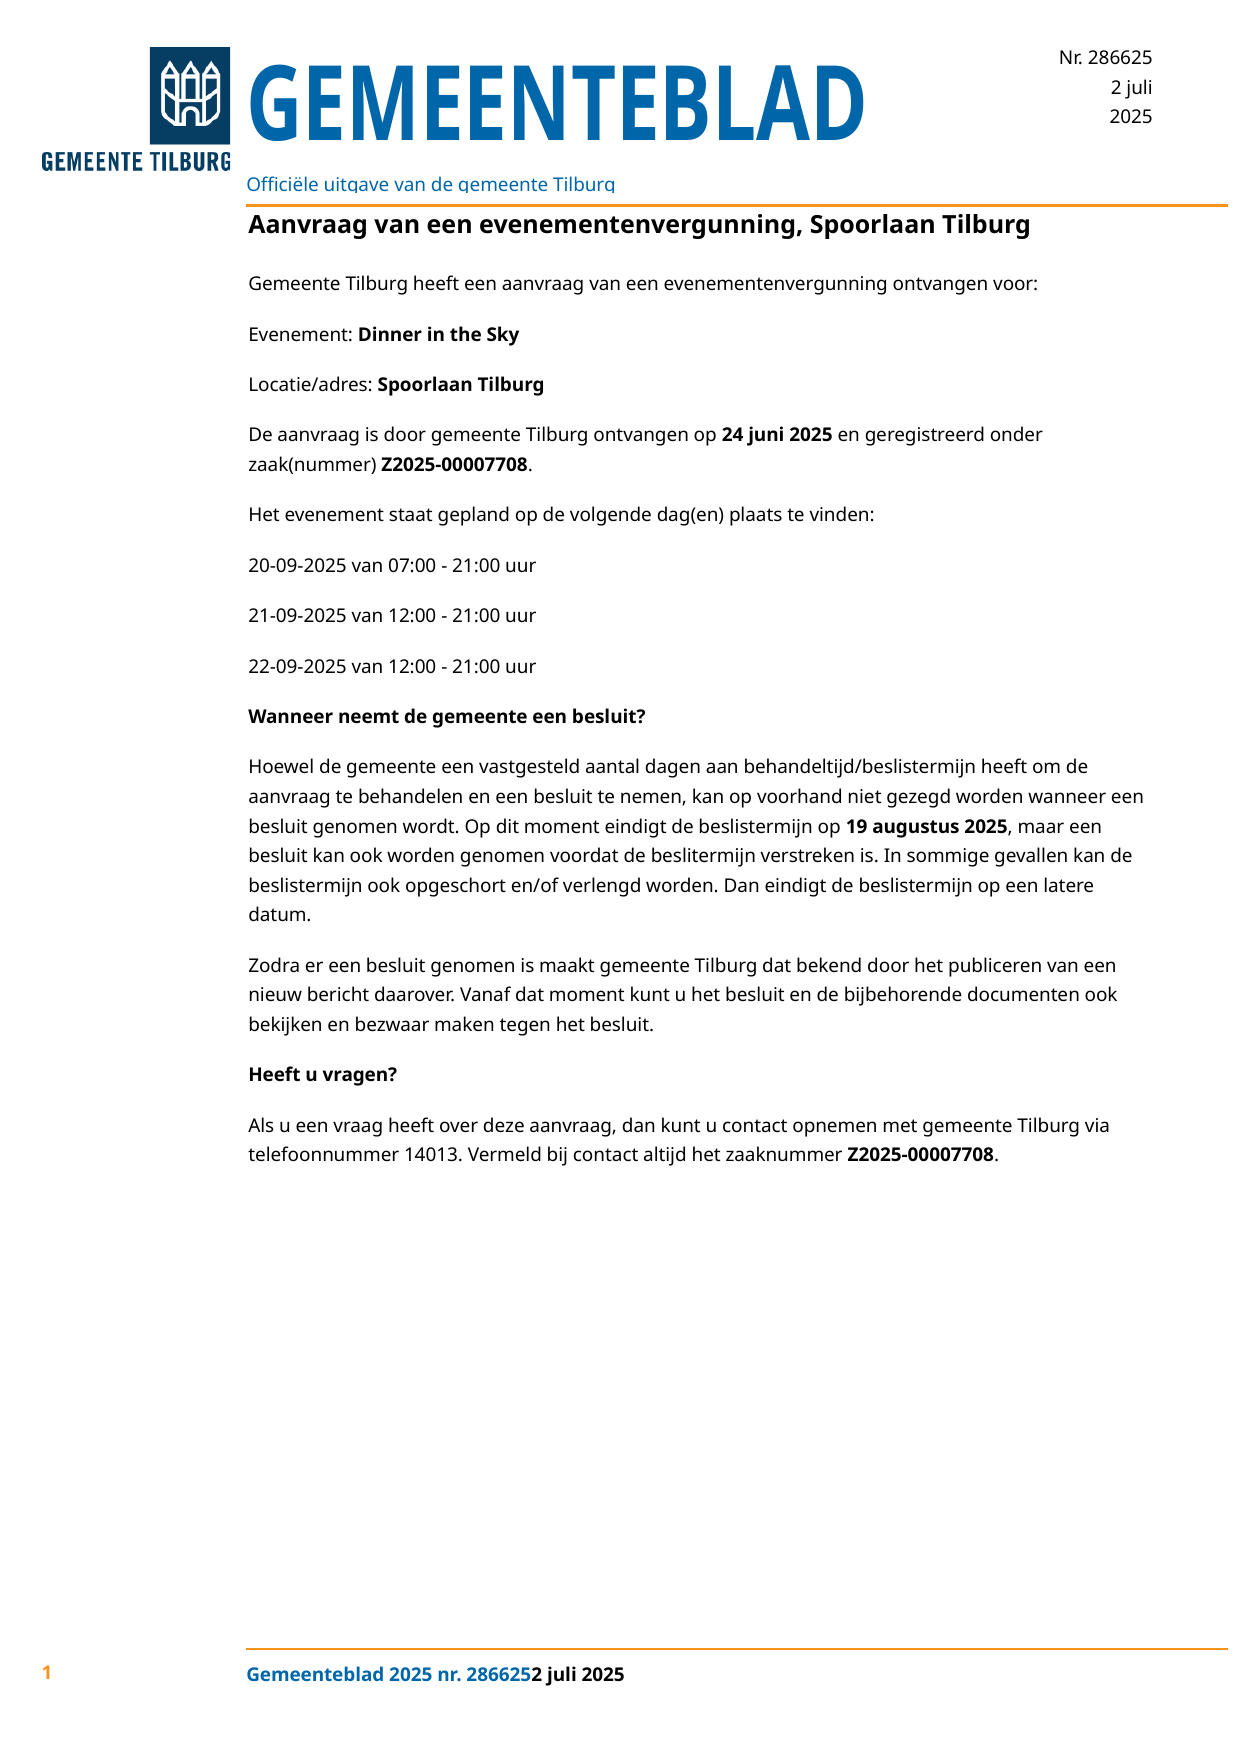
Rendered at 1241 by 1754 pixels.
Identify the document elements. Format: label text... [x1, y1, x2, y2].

text Aanvraag van een evenementenvergunning, Spoorlaan Tilburg [248, 207, 1152, 241]
text Heeft u vragen? [248, 1062, 1152, 1087]
text Locatie/adres: Spoorlaan Tilburg [248, 371, 1152, 397]
text Gemeente Tilburg heeft een aanvraag van een evenementenvergunning ontvangen voor: [248, 270, 1152, 296]
text Evenement: Dinner in the Sky [248, 321, 1152, 346]
text Hoewel de gemeente een vastgesteld aantal dagen aan behandeltijd/beslistermijn heeft om de aanvraag te behandelen en een besluit te nemen, kan op voorhand niet gezegd worden wanneer een besluit genomen wordt. Op dit moment eindigt de beslistermijn op 19 augustus 2025, maar een besluit kan ook worden genomen voordat de beslitermijn verstreken is. In sommige gevallen kan de beslistermijn ook opgeschort en/of verlengd worden. Dan eindigt de beslistermijn op een latere datum. [248, 754, 1152, 927]
text Wanneer neemt de gemeente een besluit? [248, 703, 1152, 729]
text 22-09-2025 van 12:00 - 21:00 uur [248, 653, 1152, 678]
text Zodra er een besluit genomen is maakt gemeente Tilburg dat bekend door het publiceren van een nieuw bericht daarover. Vanaf dat moment kunt u het besluit en de bijbehorende documenten ook bekijken en bezwaar maken tegen het besluit. [248, 952, 1152, 1037]
text 20-09-2025 van 07:00 - 21:00 uur [248, 552, 1152, 578]
text De aanvraag is door gemeente Tilburg ontvangen op 24 juni 2025 en geregistreerd onder zaak(nummer) Z2025-00007708. [248, 422, 1152, 477]
text 21-09-2025 van 12:00 - 21:00 uur [248, 602, 1152, 628]
text Als u een vraag heeft over deze aanvraag, dan kunt u contact opnemen met gemeente Tilburg via telefoonnummer 14013. Vermeld bij contact altijd het zaaknummer Z2025-00007708. [248, 1112, 1152, 1167]
text Het evenement staat gepland op de volgende dag(en) plaats te vinden: [248, 502, 1152, 527]
picture [41, 47, 231, 172]
